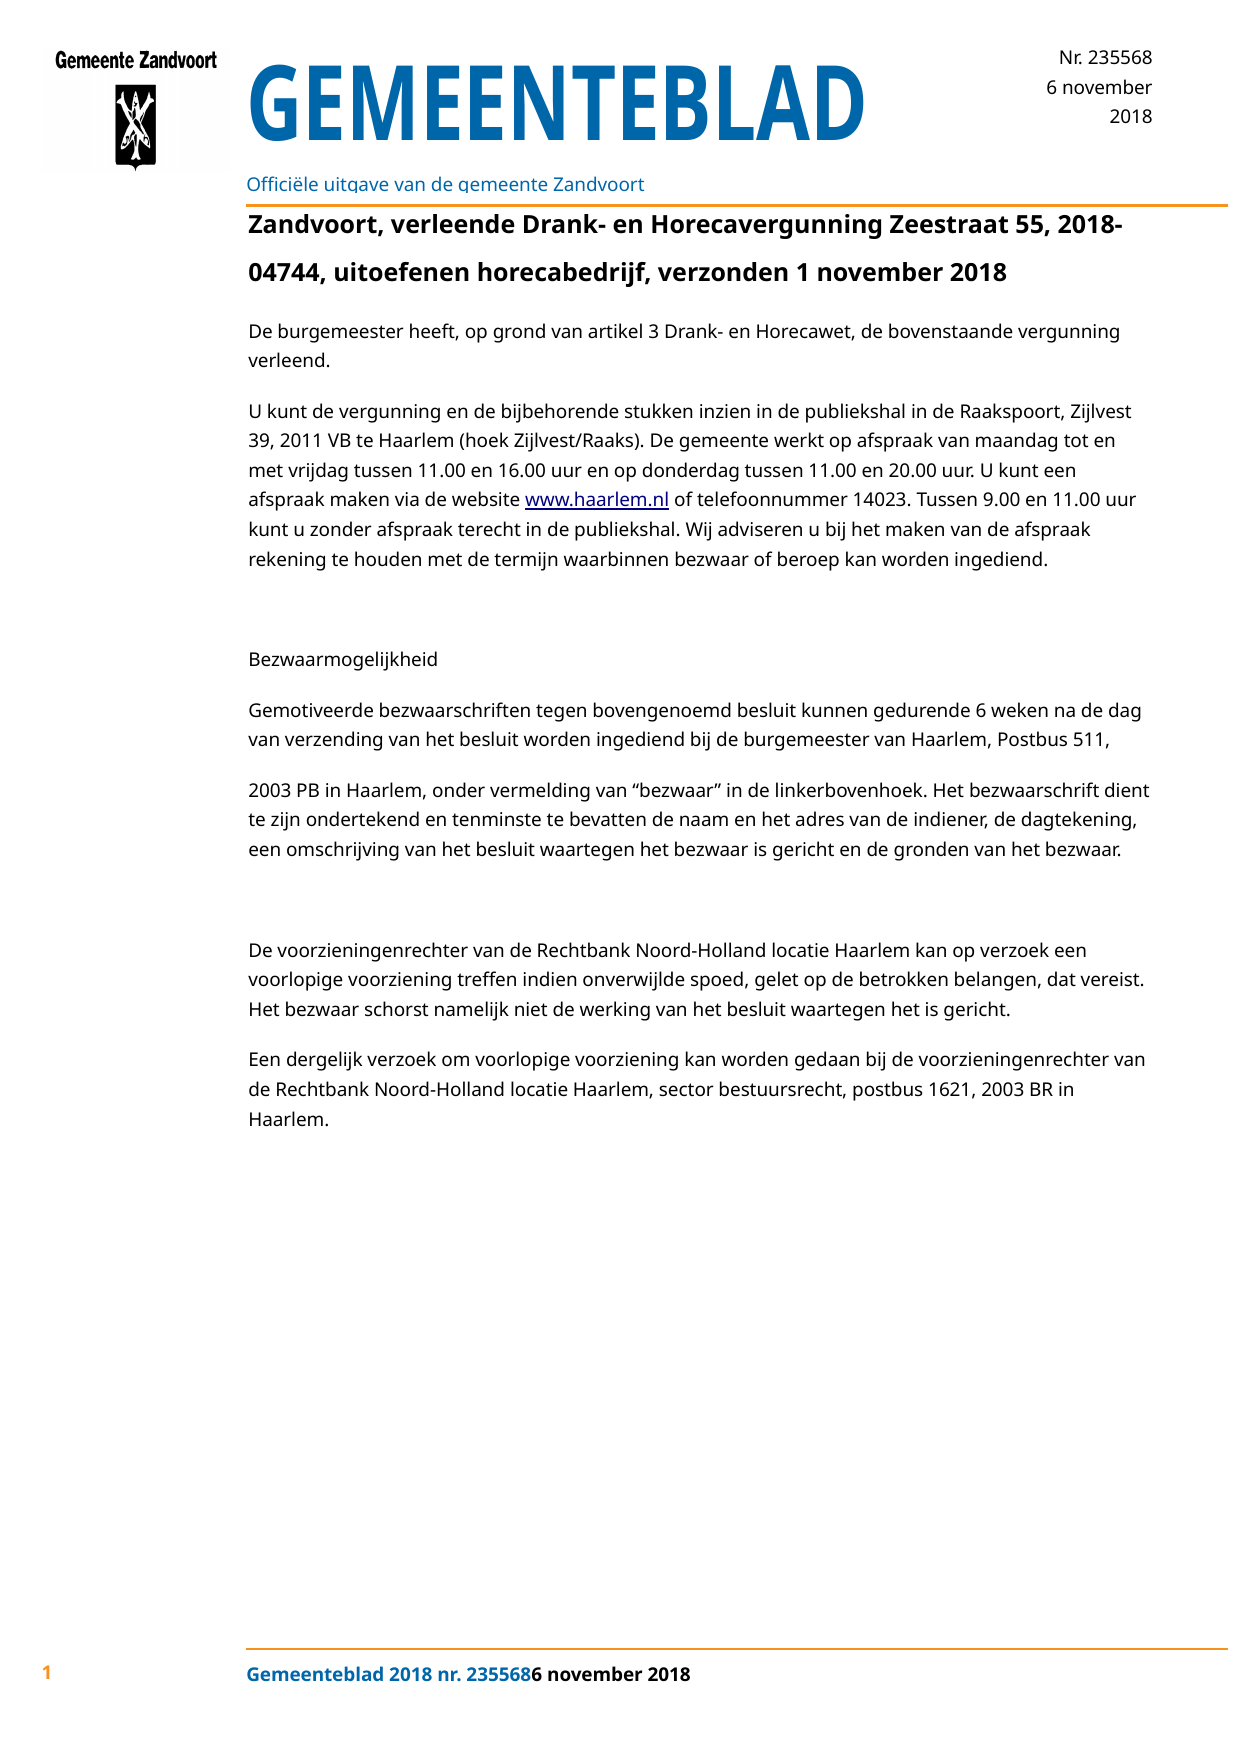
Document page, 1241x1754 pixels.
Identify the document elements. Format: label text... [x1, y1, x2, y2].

text Een dergelijk verzoek om voorlopige voorziening kan worden gedaan bij de voorzieningenrechter van de Rechtbank Noord-Holland locatie Haarlem, sector bestuursrecht, postbus 1621, 2003 BR in Haarlem. [248, 1047, 1152, 1132]
text De burgemeester heeft, op grond van artikel 3 Drank- en Horecawet, de bovenstaande vergunning verleend. [248, 318, 1152, 373]
picture [41, 47, 231, 172]
text 2003 PB in Haarlem, onder vermelding van “bezwaar” in de linkerbovenhoek. Het bezwaarschrift dient te zijn ondertekend en tenminste te bevatten de naam en het adres van de indiener, de dagtekening, een omschrijving van het besluit waartegen het bezwaar is gericht en de gronden van het bezwaar. [248, 777, 1152, 862]
text U kunt de vergunning en de bijbehorende stukken inzien in de publiekshal in de Raakspoort, Zijlvest 39, 2011 VB te Haarlem (hoek Zijlvest/Raaks). De gemeente werkt op afspraak van maandag tot en met vrijdag tussen 11.00 en 16.00 uur en op donderdag tussen 11.00 en 20.00 uur. U kunt een afspraak maken via de website www.haarlem.nl of telefoonnummer 14023. Tussen 9.00 en 11.00 uur kunt u zonder afspraak terecht in de publiekshal. Wij adviseren u bij het maken van de afspraak rekening te houden met de termijn waarbinnen bezwaar of beroep kan worden ingediend. [248, 398, 1152, 572]
text Zandvoort, verleende Drank- en Horecavergunning Zeestraat 55, 2018-04744, uitoefenen horecabedrijf, verzonden 1 november 2018 [248, 207, 1152, 288]
text De voorzieningenrechter van de Rechtbank Noord-Holland locatie Haarlem kan op verzoek een voorlopige voorziening treffen indien onverwijlde spoed, gelet op de betrokken belangen, dat vereist. Het bezwaar schorst namelijk niet de werking van het besluit waartegen het is gericht. [248, 937, 1152, 1022]
text Gemotiveerde bezwaarschriften tegen bovengenoemd besluit kunnen gedurende 6 weken na de dag van verzending van het besluit worden ingediend bij de burgemeester van Haarlem, Postbus 511, [248, 697, 1152, 752]
text Bezwaarmogelijkheid [248, 647, 1152, 672]
